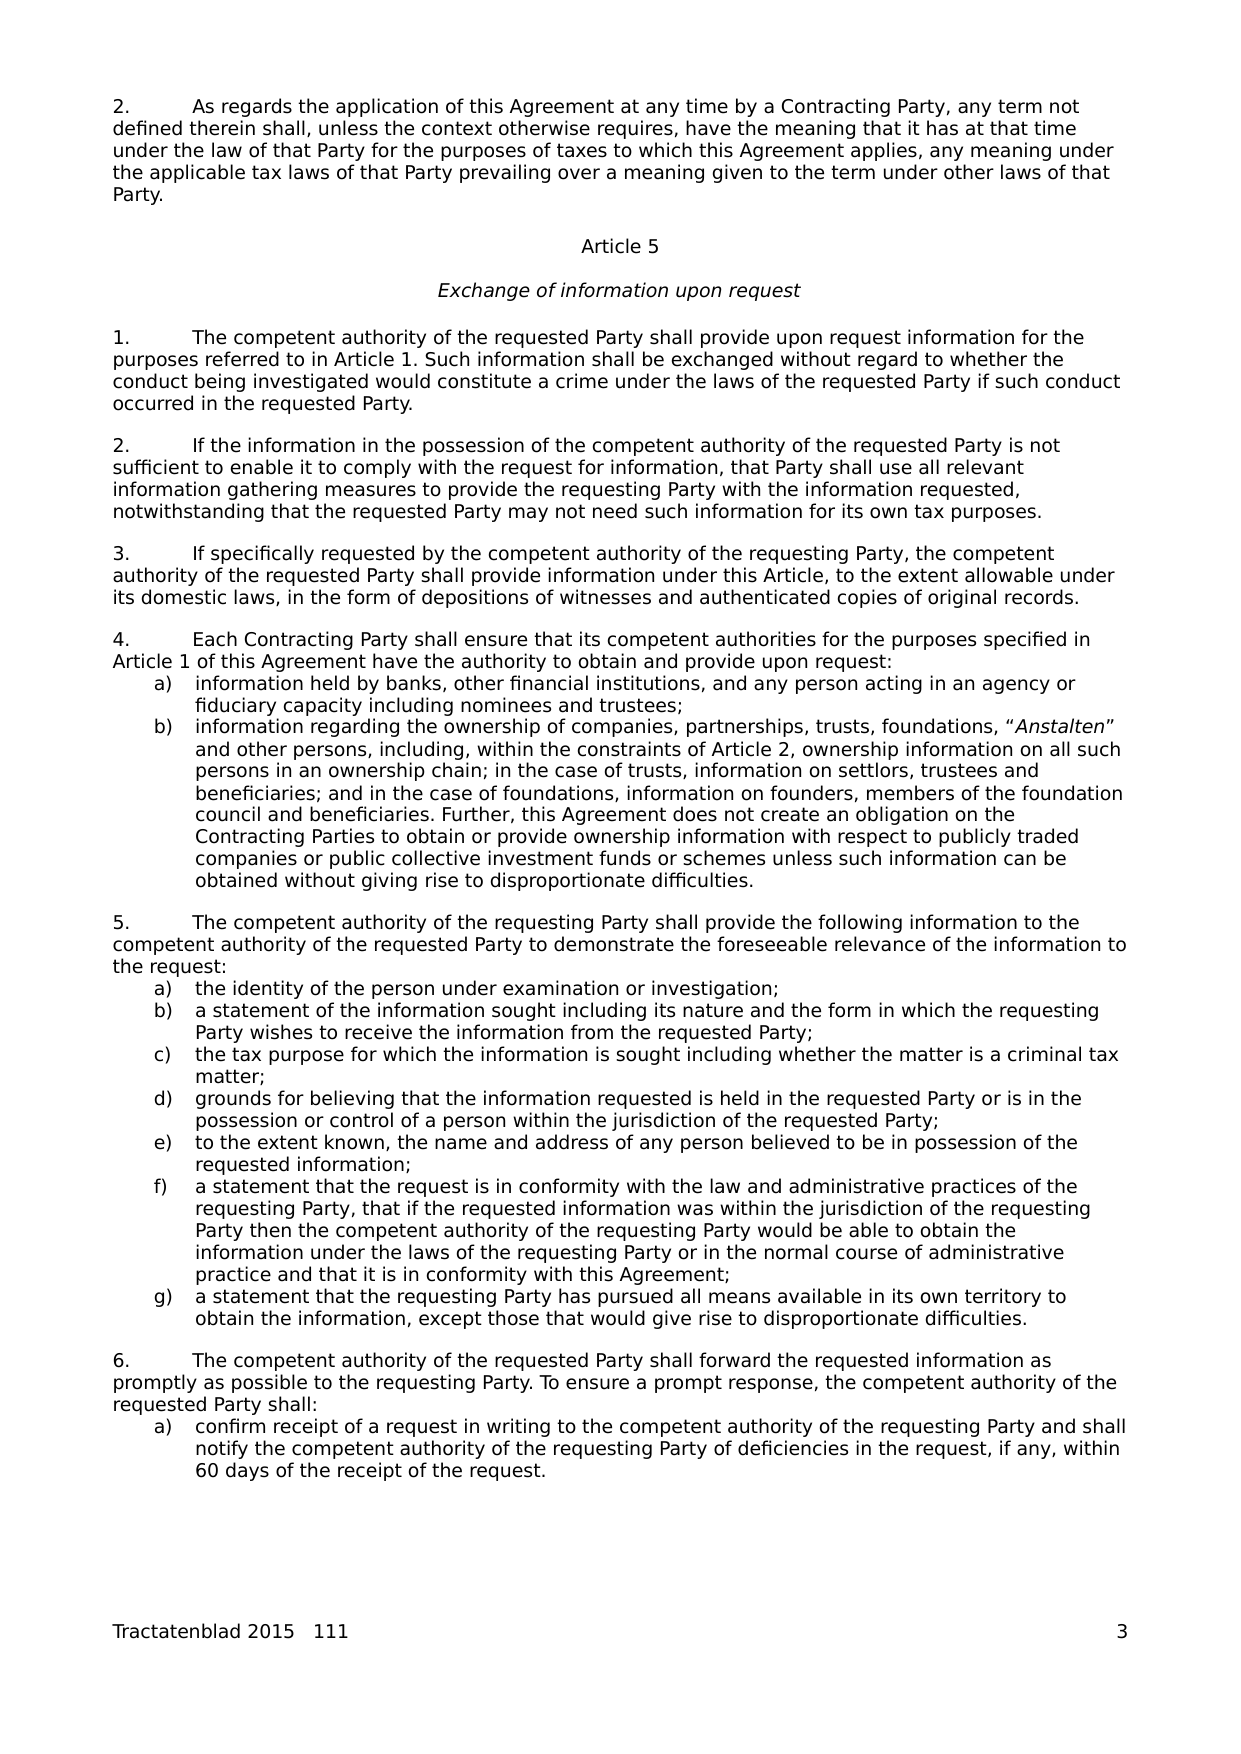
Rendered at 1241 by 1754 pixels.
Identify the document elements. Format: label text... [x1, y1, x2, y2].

text 2. As regards the application of this Agreement at any time by a Contracting Party, any term not defined therein shall, unless the context otherwise requires, have the meaning that it has at that time under the law of that Party for the purposes of taxes to which this Agreement applies, any meaning under the applicable tax laws of that Party prevailing over a meaning given to the term under other laws of that Party. [112, 96, 1128, 206]
text e) to the extent known, the name and address of any person believed to be in possession of the requested information; [153, 1132, 1128, 1176]
text g) a statement that the requesting Party has pursued all means available in its own territory to obtain the information, except those that would give rise to disproportionate difficulties. [153, 1286, 1128, 1330]
text b) information regarding the ownership of companies, partnerships, trusts, foundations, “Anstalten” and other persons, including, within the constraints of Article 2, ownership information on all such persons in an ownership chain; in the case of trusts, information on settlors, trustees and beneficiaries; and in the case of foundations, information on founders, members of the foundation council and beneficiaries. Further, this Agreement does not create an obligation on the Contracting Parties to obtain or provide ownership information with respect to publicly traded companies or public collective investment funds or schemes unless such information can be obtained without giving rise to disproportionate difficulties. [153, 716, 1128, 892]
text a) information held by banks, other financial institutions, and any person acting in an agency or fiduciary capacity including nominees and trustees; [153, 672, 1128, 716]
text 2. If the information in the possession of the competent authority of the requested Party is not sufficient to enable it to comply with the request for information, that Party shall use all relevant information gathering measures to provide the requesting Party with the information requested, notwithstanding that the requested Party may not need such information for its own tax purposes. [112, 435, 1128, 523]
text c) the tax purpose for which the information is sought including whether the matter is a criminal tax matter; [153, 1044, 1128, 1088]
text 3. If specifically requested by the competent authority of the requesting Party, the competent authority of the requested Party shall provide information under this Article, to the extent allowable under its domestic laws, in the form of depositions of witnesses and authenticated copies of original records. [112, 543, 1128, 608]
text 4. Each Contracting Party shall ensure that its competent authorities for the purposes specified in Article 1 of this Agreement have the authority to obtain and provide upon request: [112, 628, 1128, 672]
text f) a statement that the request is in conformity with the law and administrative practices of the requesting Party, that if the requested information was within the jurisdiction of the requesting Party then the competent authority of the requesting Party would be able to obtain the information under the laws of the requesting Party or in the normal course of administrative practice and that it is in conformity with this Agreement; [153, 1176, 1128, 1286]
text 1. The competent authority of the requested Party shall provide upon request information for the purposes referred to in Article 1. Such information shall be exchanged without regard to whether the conduct being investigated would constitute a crime under the laws of the requested Party if such conduct occurred in the requested Party. [112, 327, 1128, 415]
text 6. The competent authority of the requested Party shall forward the requested information as promptly as possible to the requesting Party. To ensure a prompt response, the competent authority of the requested Party shall: [112, 1350, 1128, 1416]
text b) a statement of the information sought including its nature and the form in which the requesting Party wishes to receive the information from the requested Party; [153, 1000, 1128, 1044]
subtitle Article 5 Exchange of information upon request [112, 236, 1128, 302]
text a) the identity of the person under examination or investigation; [153, 978, 1128, 1000]
text d) grounds for believing that the information requested is held in the requested Party or is in the possession or control of a person within the jurisdiction of the requested Party; [153, 1088, 1128, 1132]
text 5. The competent authority of the requesting Party shall provide the following information to the competent authority of the requested Party to demonstrate the foreseeable relevance of the information to the request: [112, 912, 1128, 978]
text a) confirm receipt of a request in writing to the competent authority of the requesting Party and shall notify the competent authority of the requesting Party of deficiencies in the request, if any, within 60 days of the receipt of the request. [153, 1416, 1128, 1482]
